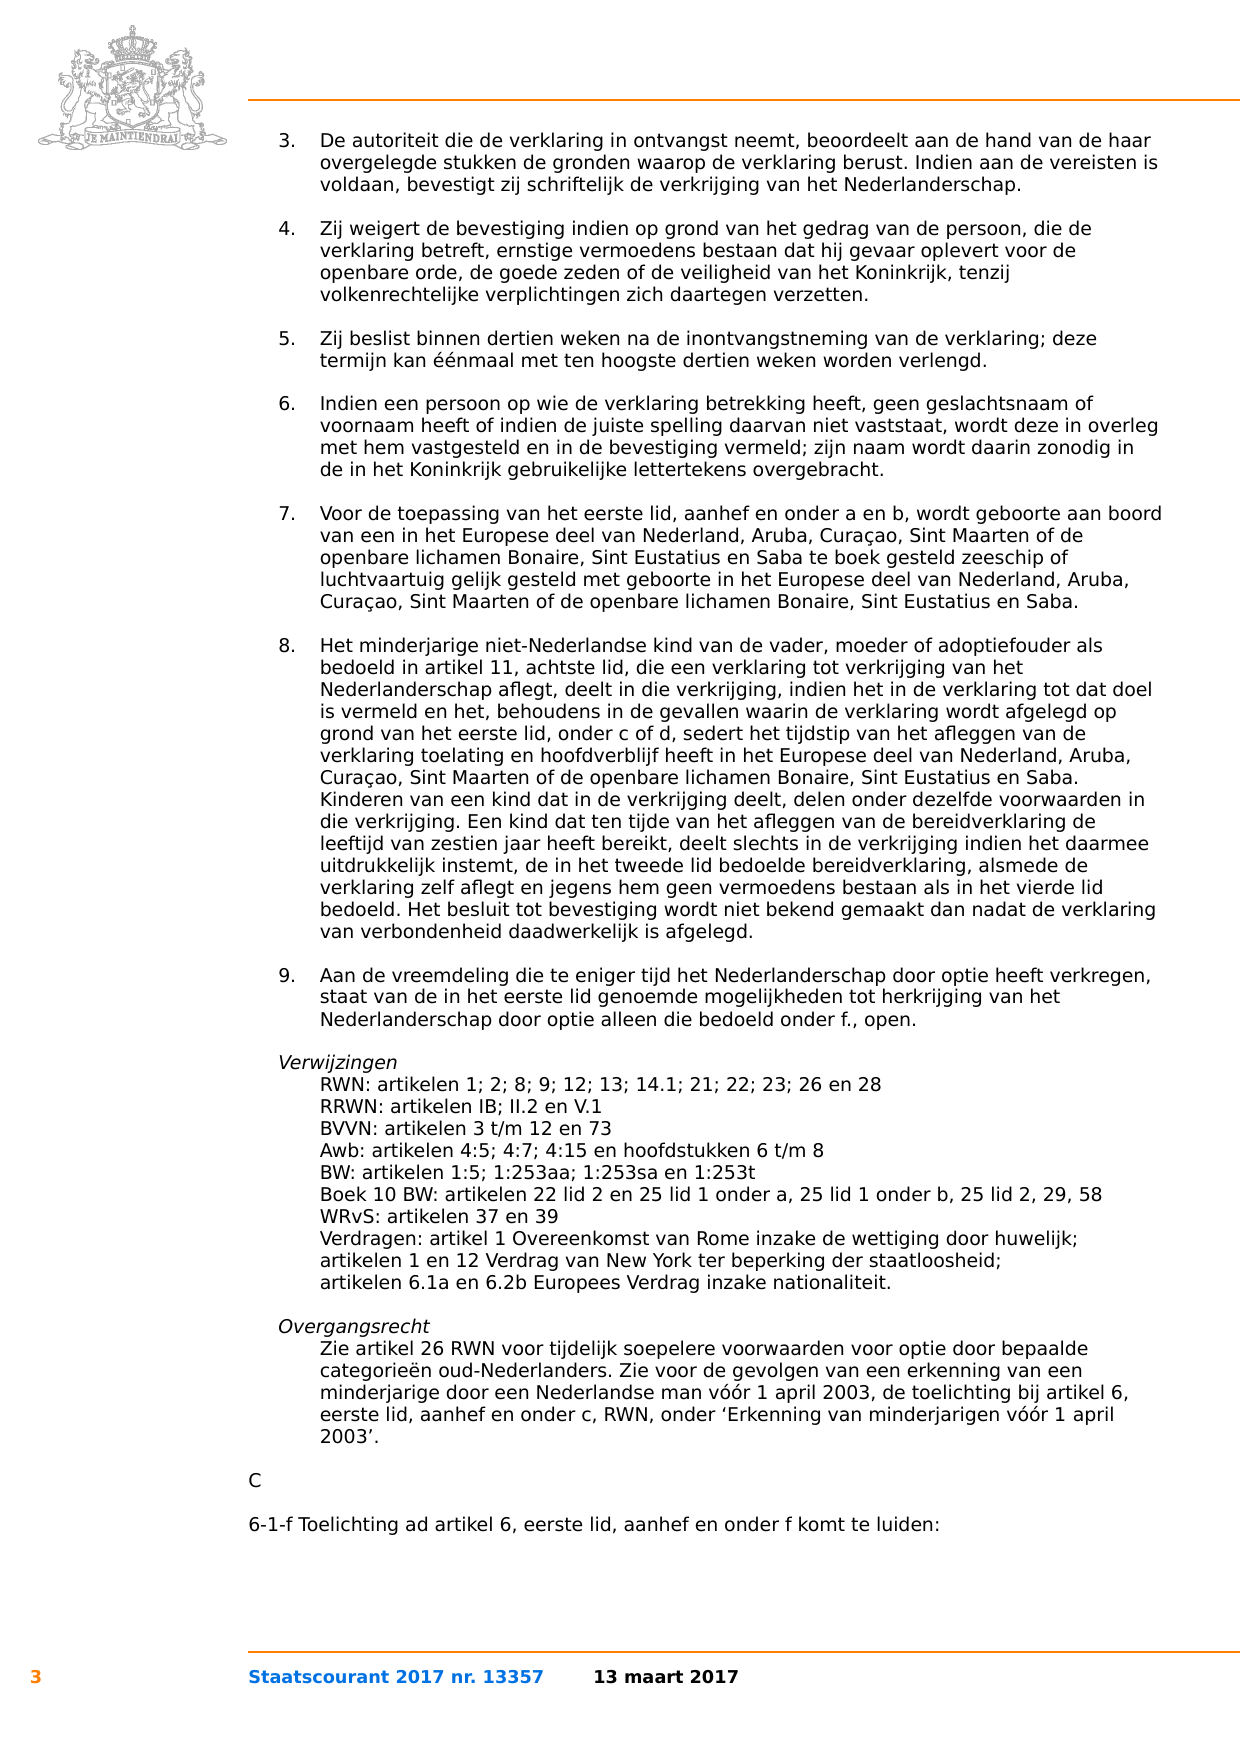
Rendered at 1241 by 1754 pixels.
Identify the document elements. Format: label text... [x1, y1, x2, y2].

picture [38, 25, 227, 150]
text C [248, 1470, 1163, 1492]
text WRvS: artikelen 37 en 39 [319, 1206, 1163, 1228]
text Awb: artikelen 4:5; 4:7; 4:15 en hoofdstukken 6 t/m 8 [319, 1140, 1163, 1162]
text Verdragen: artikel 1 Overeenkomst van Rome inzake de wettiging door huwelijk; [319, 1228, 1163, 1250]
text 9. Aan de vreemdeling die te eniger tijd het Nederlanderschap door optie heeft verkregen, staat van de in het eerste lid genoemde mogelijkheden tot herkrijging van het Nederlanderschap door optie alleen die bedoeld onder f., open. [278, 964, 1163, 1030]
text 7. Voor de toepassing van het eerste lid, aanhef en onder a en b, wordt geboorte aan boord van een in het Europese deel van Nederland, Aruba, Curaçao, Sint Maarten of de openbare lichamen Bonaire, Sint Eustatius en Saba te boek gesteld zeeschip of luchtvaartuig gelijk gesteld met geboorte in het Europese deel van Nederland, Aruba, Curaçao, Sint Maarten of de openbare lichamen Bonaire, Sint Eustatius en Saba. [278, 503, 1163, 613]
text 6. Indien een persoon op wie de verklaring betrekking heeft, geen geslachtsnaam of voornaam heeft of indien de juiste spelling daarvan niet vaststaat, wordt deze in overleg met hem vastgesteld en in de bevestiging vermeld; zijn naam wordt daarin zonodig in de in het Koninkrijk gebruikelijke lettertekens overgebracht. [278, 393, 1163, 481]
text Boek 10 BW: artikelen 22 lid 2 en 25 lid 1 onder a, 25 lid 1 onder b, 25 lid 2, 29, 58 [319, 1184, 1163, 1206]
text artikelen 6.1a en 6.2b Europees Verdrag inzake nationaliteit. [319, 1272, 1163, 1294]
text 8. Het minderjarige niet-Nederlandse kind van de vader, moeder of adoptiefouder als bedoeld in artikel 11, achtste lid, die een verklaring tot verkrijging van het Nederlanderschap aflegt, deelt in die verkrijging, indien het in de verklaring tot dat doel is vermeld en het, behoudens in de gevallen waarin de verklaring wordt afgelegd op grond van het eerste lid, onder c of d, sedert het tijdstip van het afleggen van de verklaring toelating en hoofdverblijf heeft in het Europese deel van Nederland, Aruba, Curaçao, Sint Maarten of de openbare lichamen Bonaire, Sint Eustatius en Saba. Kinderen van een kind dat in de verkrijging deelt, delen onder dezelfde voorwaarden in die verkrijging. Een kind dat ten tijde van het afleggen van de bereidverklaring de leeftijd van zestien jaar heeft bereikt, deelt slechts in de verkrijging indien het daarmee uitdrukkelijk instemt, de in het tweede lid bedoelde bereidverklaring, alsmede de verklaring zelf aflegt en jegens hem geen vermoedens bestaan als in het vierde lid bedoeld. Het besluit tot bevestiging wordt niet bekend gemaakt dan nadat de verklaring van verbondenheid daadwerkelijk is afgelegd. [278, 635, 1163, 943]
text 4. Zij weigert de bevestiging indien op grond van het gedrag van de persoon, die de verklaring betreft, ernstige vermoedens bestaan dat hij gevaar oplevert voor de openbare orde, de goede zeden of de veiligheid van het Koninkrijk, tenzij volkenrechtelijke verplichtingen zich daartegen verzetten. [278, 218, 1163, 306]
text 6-1-f Toelichting ad artikel 6, eerste lid, aanhef en onder f komt te luiden: [248, 1513, 1163, 1536]
text 5. Zij beslist binnen dertien weken na de inontvangstneming van de verklaring; deze termijn kan éénmaal met ten hoogste dertien weken worden verlengd. [278, 327, 1163, 371]
text RWN: artikelen 1; 2; 8; 9; 12; 13; 14.1; 21; 22; 23; 26 en 28 [319, 1074, 1163, 1096]
text BVVN: artikelen 3 t/m 12 en 73 [319, 1118, 1163, 1140]
text artikelen 1 en 12 Verdrag van New York ter beperking der staatloosheid; [319, 1250, 1163, 1272]
subtitle Verwijzingen [278, 1052, 1163, 1074]
subtitle Overgangsrecht [278, 1316, 1163, 1338]
text Zie artikel 26 RWN voor tijdelijk soepelere voorwaarden voor optie door bepaalde categorieën oud-Nederlanders. Zie voor de gevolgen van een erkenning van een minderjarige door een Nederlandse man vóór 1 april 2003, de toelichting bij artikel 6, eerste lid, aanhef en onder c, RWN, onder ‘Erkenning van minderjarigen vóór 1 april 2003’. [319, 1338, 1163, 1448]
text BW: artikelen 1:5; 1:253aa; 1:253sa en 1:253t [319, 1162, 1163, 1184]
text 3. De autoriteit die de verklaring in ontvangst neemt, beoordeelt aan de hand van de haar overgelegde stukken de gronden waarop de verklaring berust. Indien aan de vereisten is voldaan, bevestigt zij schriftelijk de verkrijging van het Nederlanderschap. [278, 130, 1163, 196]
text RRWN: artikelen IB; II.2 en V.1 [319, 1096, 1163, 1118]
